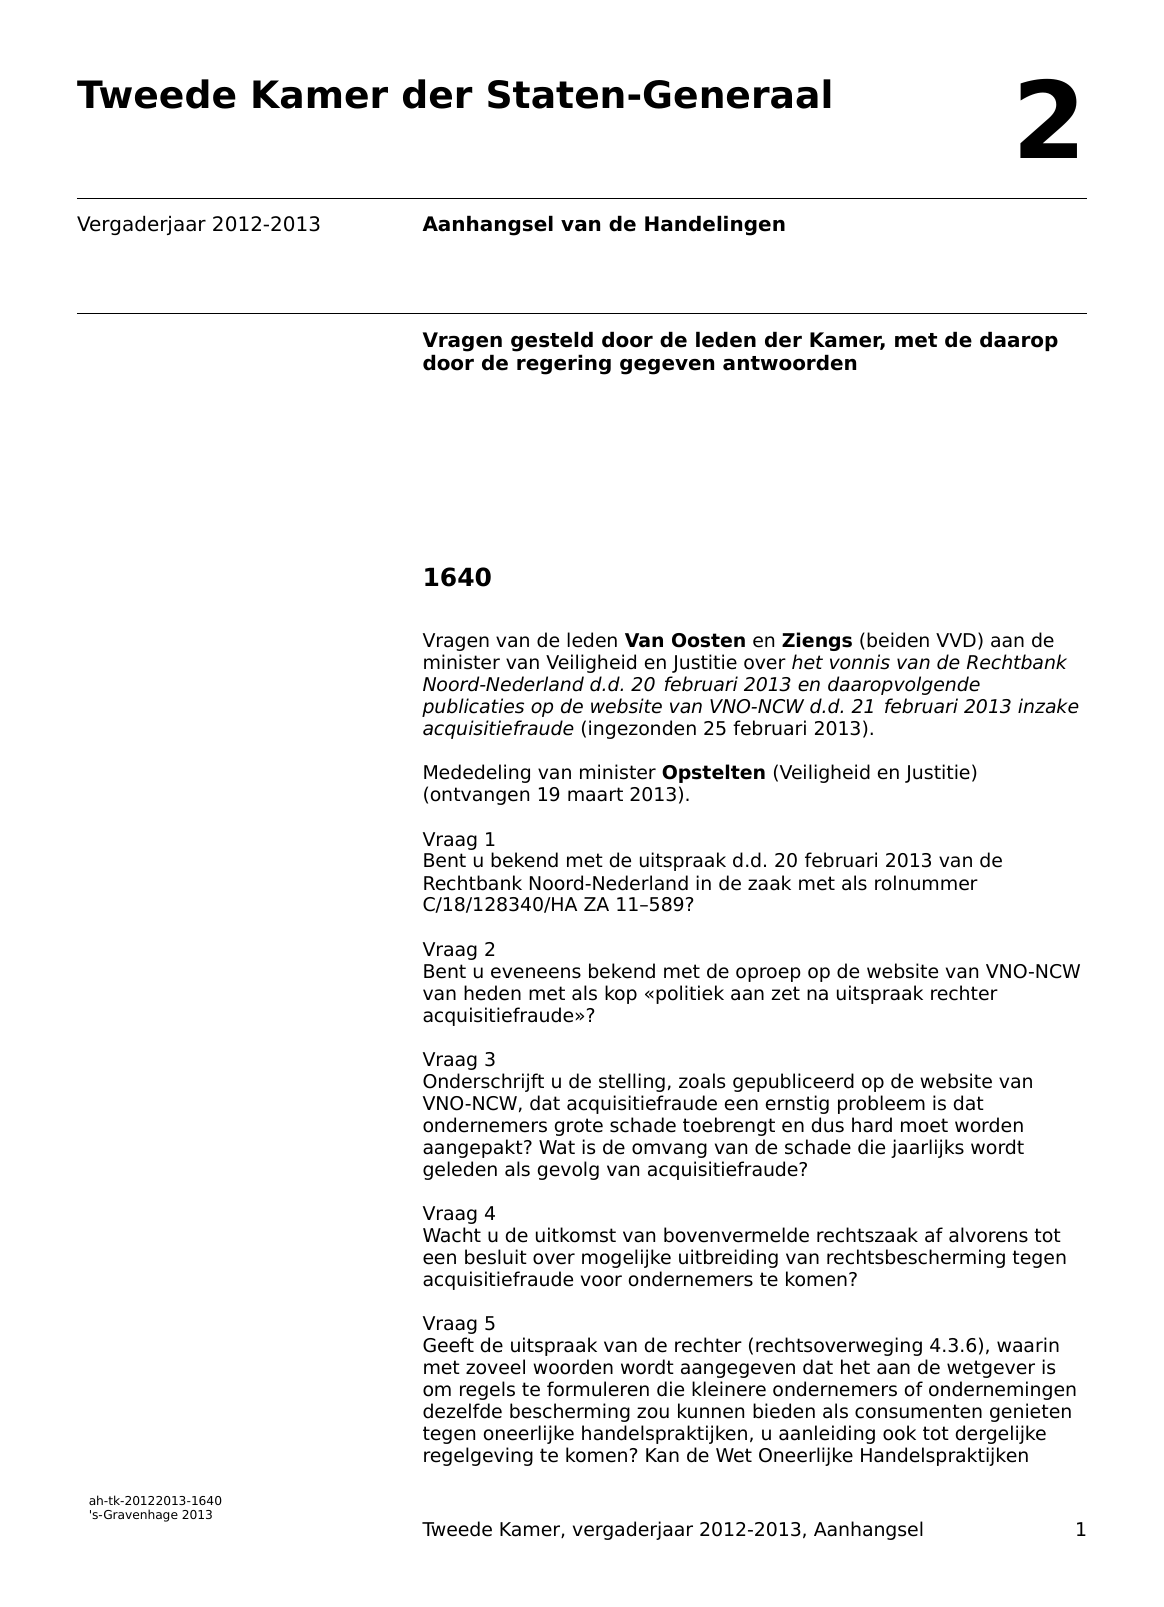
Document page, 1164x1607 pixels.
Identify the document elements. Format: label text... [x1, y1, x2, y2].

table_header 2 [886, 59, 1087, 198]
text Vragen van de leden Van Oosten en Ziengs (beiden VVD) aan de minister van Veiligheid en Justitie over het vonnis van de Rechtbank Noord-Nederland d.d. 20 februari 2013 en daaropvolgende publicaties op de website van VNO-NCW d.d. 21 februari 2013 inzake acquisitiefraude (ingezonden 25 februari 2013). [422, 630, 1087, 740]
text Onderschrijft u de stelling, zoals gepubliceerd op de website van VNO-NCW, dat acquisitiefraude een ernstig probleem is dat ondernemers grote schade toebrengt en dus hard moet worden aangepakt? Wat is de omvang van de schade die jaarlijks wordt geleden als gevolg van acquisitiefraude? [422, 1071, 1087, 1181]
table_cell Aanhangsel van de Handelingen [422, 199, 1087, 313]
text Vraag 3 [422, 1049, 1087, 1071]
table_cell Vragen gesteld door de leden der Kamer, met de daarop door de regering gegeven antwoorden [422, 314, 1087, 375]
text 's-Gravenhage 2013 [88, 1508, 323, 1522]
text ah-tk-20122013-1640 [88, 1494, 323, 1508]
text Bent u bekend met de uitspraak d.d. 20 februari 2013 van de Rechtbank Noord-Nederland in de zaak met als rolnummer C/18/128340/HA ZA 11–589? [422, 850, 1087, 916]
text Vraag 5 [422, 1313, 1087, 1335]
text 1640 [422, 563, 1087, 592]
text Vraag 1 [422, 828, 1087, 850]
text Geeft de uitspraak van de rechter (rechtsoverweging 4.3.6), waarin met zoveel woorden wordt aangegeven dat het aan de wetgever is om regels te formuleren die kleinere ondernemers of ondernemingen dezelfde bescherming zou kunnen bieden als consumenten genieten tegen oneerlijke handelspraktijken, u aanleiding ook tot dergelijke regelgeving te komen? Kan de Wet Oneerlijke Handelspraktijken [422, 1335, 1087, 1467]
table_cell [77, 314, 422, 375]
text Bent u eveneens bekend met de oproep op de website van VNO-NCW van heden met als kop «politiek aan zet na uitspraak rechter acquisitiefraude»? [422, 961, 1087, 1026]
table_header Tweede Kamer der Staten-Generaal [77, 59, 886, 198]
text Vraag 2 [422, 938, 1087, 961]
text Vraag 4 [422, 1203, 1087, 1225]
table_cell Vergaderjaar 2012-2013 [77, 199, 422, 313]
text Wacht u de uitkomst van bovenvermelde rechtszaak af alvorens tot een besluit over mogelijke uitbreiding van rechtsbescherming tegen acquisitiefraude voor ondernemers te komen? [422, 1225, 1087, 1291]
text Mededeling van minister Opstelten (Veiligheid en Justitie) (ontvangen 19 maart 2013). [422, 762, 1087, 806]
